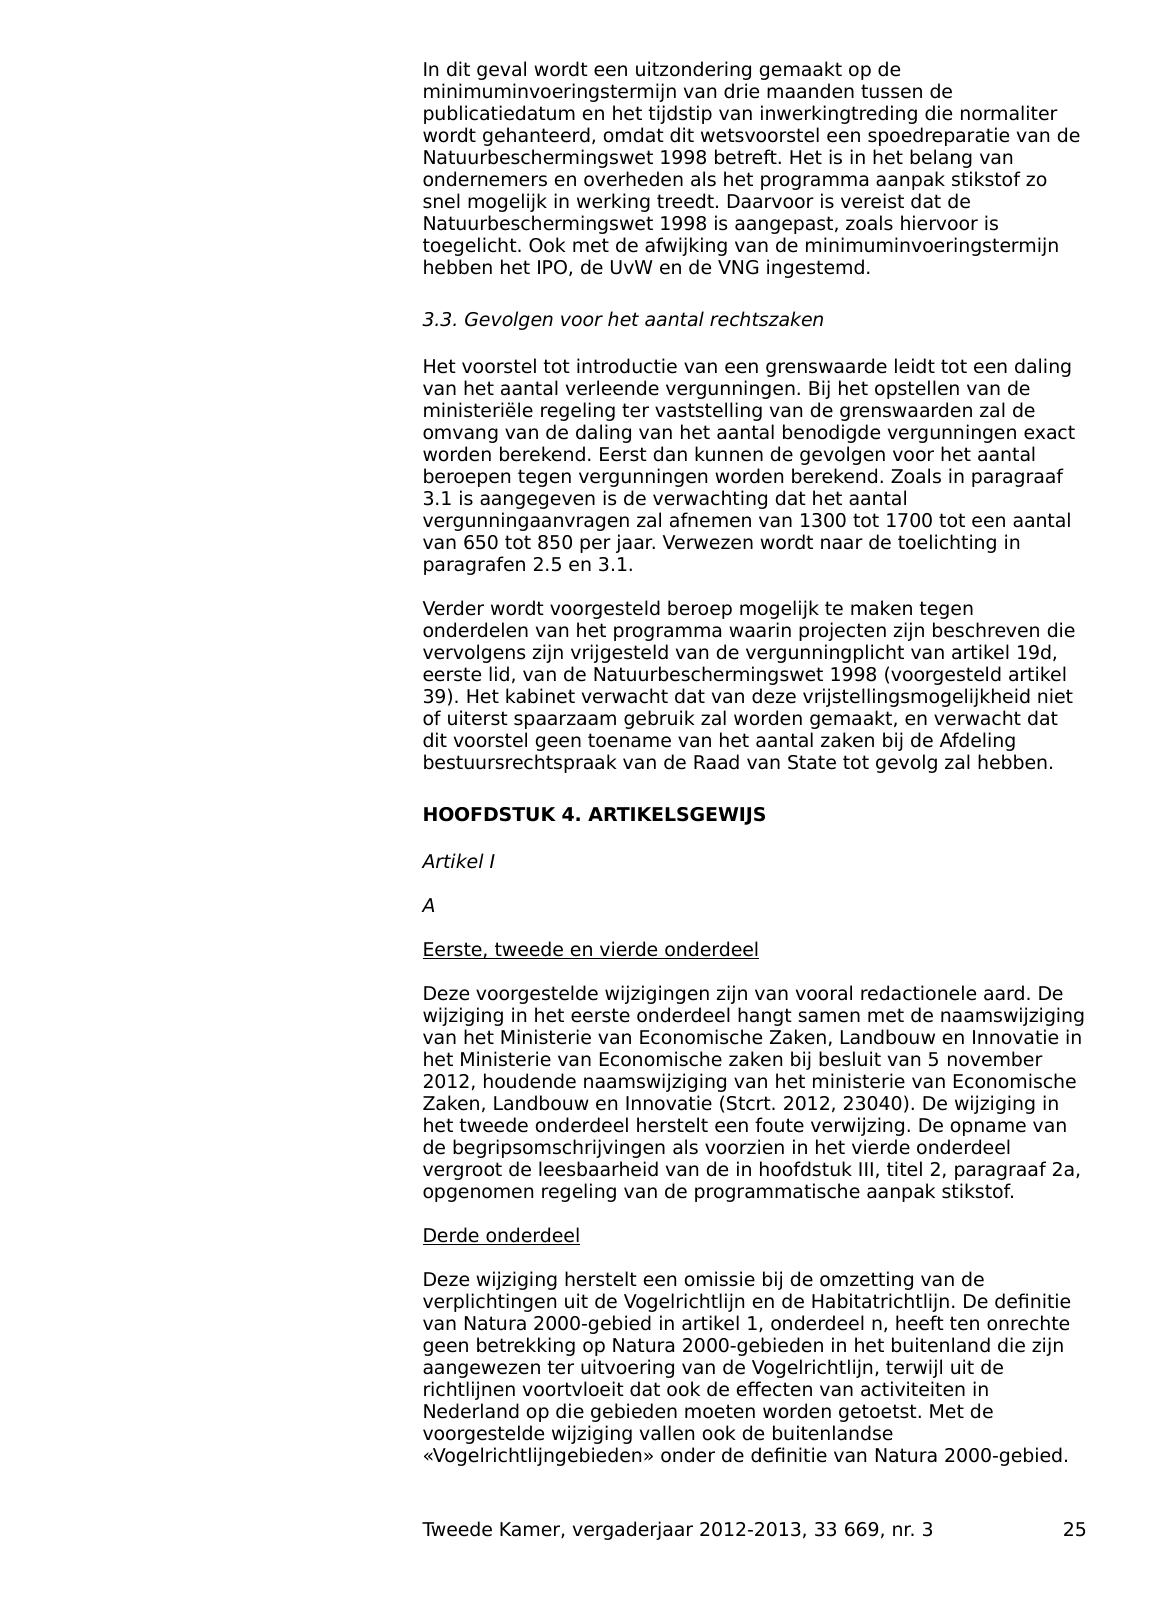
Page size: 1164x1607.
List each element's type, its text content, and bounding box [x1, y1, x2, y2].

subtitle Eerste, tweede en vierde onderdeel [422, 939, 1087, 961]
subtitle Derde onderdeel [422, 1225, 1087, 1247]
text Het voorstel tot introductie van een grenswaarde leidt tot een daling van het aantal verleende vergunningen. Bij het opstellen van de ministeriële regeling ter vaststelling van de grenswaarden zal de omvang van de daling van het aantal benodigde vergunningen exact worden berekend. Eerst dan kunnen de gevolgen voor het aantal beroepen tegen vergunningen worden berekend. Zoals in paragraaf 3.1 is aangegeven is de verwachting dat het aantal vergunningaanvragen zal afnemen van 1300 tot 1700 tot een aantal van 650 tot 850 per jaar. Verwezen wordt naar de toelichting in paragrafen 2.5 en 3.1. [422, 356, 1087, 576]
subtitle 3.3. Gevolgen voor het aantal rechtszaken [422, 309, 1087, 331]
subtitle Artikel I [422, 851, 1087, 873]
text Deze voorgestelde wijzigingen zijn van vooral redactionele aard. De wijziging in het eerste onderdeel hangt samen met de naamswijziging van het Ministerie van Economische Zaken, Landbouw en Innovatie in het Ministerie van Economische zaken bij besluit van 5 november 2012, houdende naamswijziging van het ministerie van Economische Zaken, Landbouw en Innovatie (Stcrt. 2012, 23040). De wijziging in het tweede onderdeel herstelt een foute verwijzing. De opname van de begripsomschrijvingen als voorzien in het vierde onderdeel vergroot de leesbaarheid van de in hoofdstuk III, titel 2, paragraaf 2a, opgenomen regeling van de programmatische aanpak stikstof. [422, 983, 1087, 1203]
text Verder wordt voorgesteld beroep mogelijk te maken tegen onderdelen van het programma waarin projecten zijn beschreven die vervolgens zijn vrijgesteld van de vergunningplicht van artikel 19d, eerste lid, van de Natuurbeschermingswet 1998 (voorgesteld artikel 39). Het kabinet verwacht dat van deze vrijstellingsmogelijkheid niet of uiterst spaarzaam gebruik zal worden gemaakt, en verwacht dat dit voorstel geen toename van het aantal zaken bij de Afdeling bestuursrechtspraak van de Raad van State tot gevolg zal hebben. [422, 598, 1087, 774]
text Deze wijziging herstelt een omissie bij de omzetting van de verplichtingen uit de Vogelrichtlijn en de Habitatrichtlijn. De definitie van Natura 2000-gebied in artikel 1, onderdeel n, heeft ten onrechte geen betrekking op Natura 2000-gebieden in het buitenland die zijn aangewezen ter uitvoering van de Vogelrichtlijn, terwijl uit de richtlijnen voortvloeit dat ook de effecten van activiteiten in Nederland op die gebieden moeten worden getoetst. Met de voorgestelde wijziging vallen ook de buitenlandse «Vogelrichtlijngebieden» onder de definitie van Natura 2000-gebied. [422, 1269, 1087, 1467]
subtitle A [422, 895, 1087, 917]
text In dit geval wordt een uitzondering gemaakt op de minimuminvoeringstermijn van drie maanden tussen de publicatiedatum en het tijdstip van inwerkingtreding die normaliter wordt gehanteerd, omdat dit wetsvoorstel een spoedreparatie van de Natuurbeschermingswet 1998 betreft. Het is in het belang van ondernemers en overheden als het programma aanpak stikstof zo snel mogelijk in werking treedt. Daarvoor is vereist dat de Natuurbeschermingswet 1998 is aangepast, zoals hiervoor is toegelicht. Ook met de afwijking van de minimuminvoeringstermijn hebben het IPO, de UvW en de VNG ingestemd. [422, 59, 1087, 279]
subtitle HOOFDSTUK 4. ARTIKELSGEWIJS [422, 804, 1087, 826]
